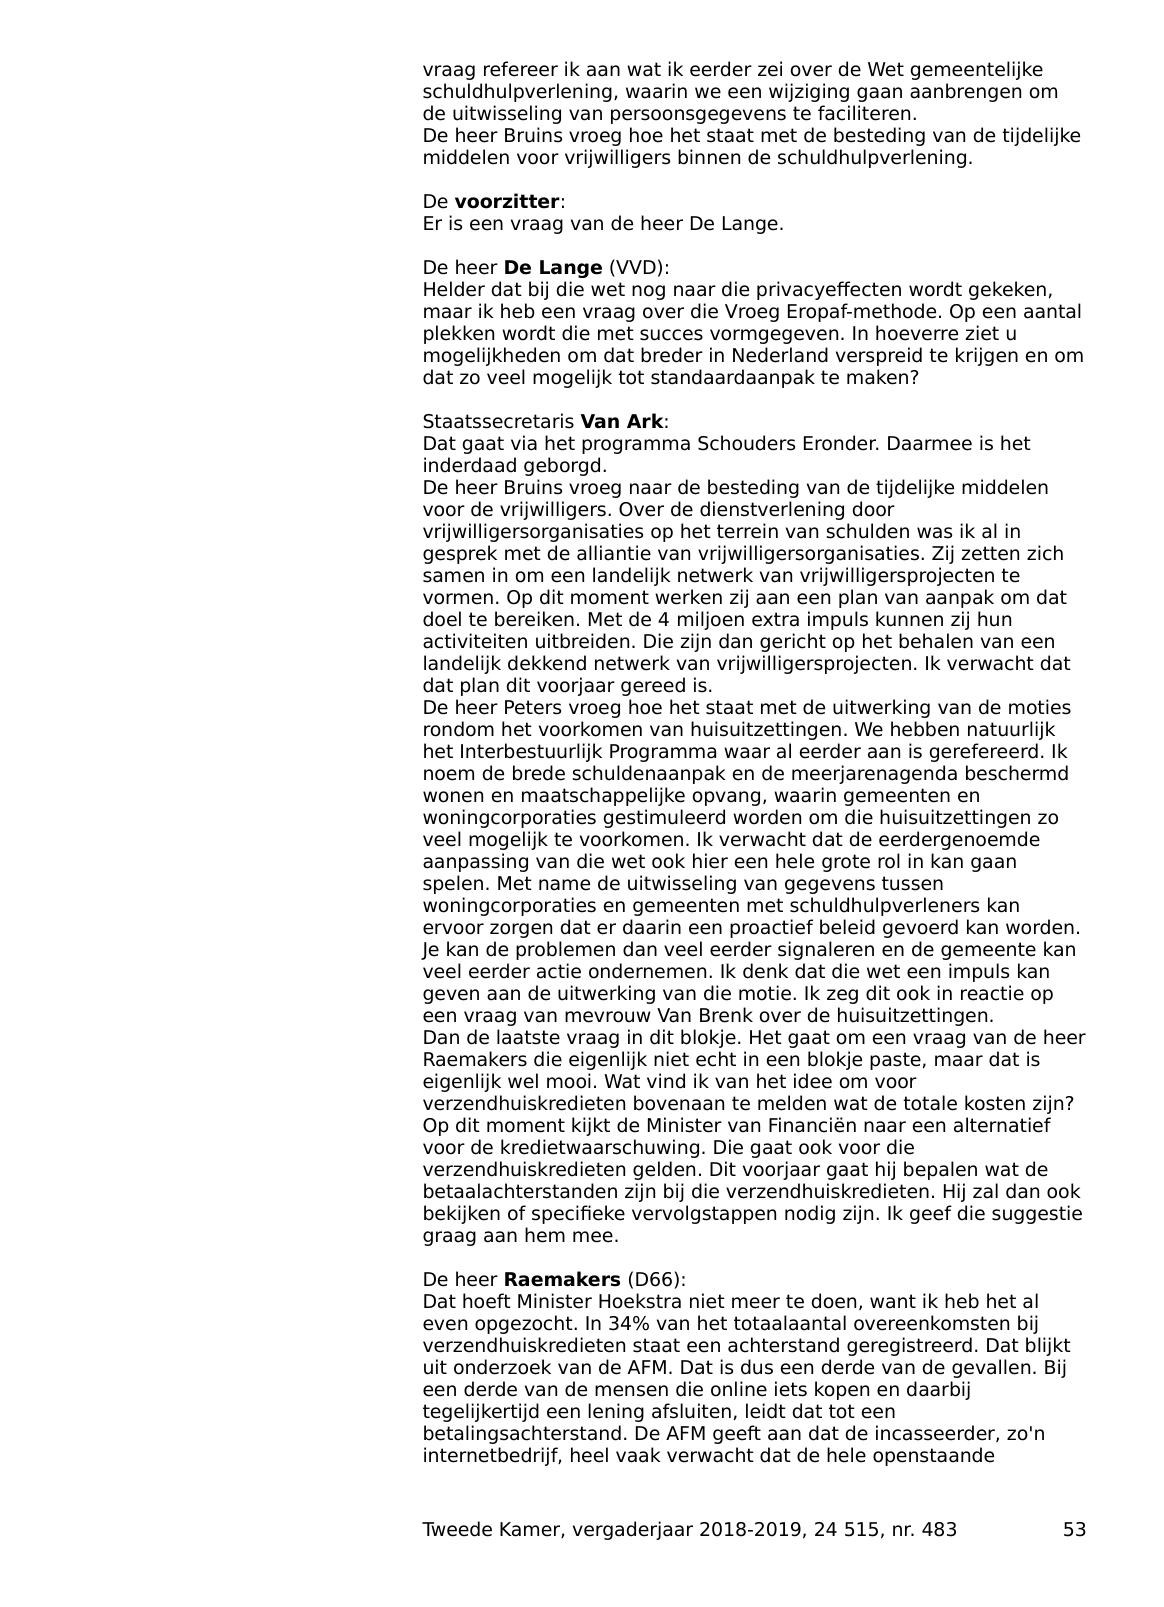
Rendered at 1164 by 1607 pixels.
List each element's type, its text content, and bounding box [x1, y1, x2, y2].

text Staatssecretaris Van Ark: [422, 411, 1087, 433]
text De heer Raemakers (D66): [422, 1269, 1087, 1291]
text De voorzitter: [422, 191, 1087, 213]
text Dat hoeft Minister Hoekstra niet meer te doen, want ik heb het al even opgezocht. In 34% van het totaalaantal overeenkomsten bij verzendhuiskredieten staat een achterstand geregistreerd. Dat blijkt uit onderzoek van de AFM. Dat is dus een derde van de gevallen. Bij een derde van de mensen die online iets kopen en daarbij tegelijkertijd een lening afsluiten, leidt dat tot een betalingsachterstand. De AFM geeft aan dat de incasseerder, zo'n internetbedrijf, heel vaak verwacht dat de hele openstaande [422, 1291, 1087, 1467]
text Helder dat bij die wet nog naar die privacyeffecten wordt gekeken, maar ik heb een vraag over die Vroeg Eropaf-methode. Op een aantal plekken wordt die met succes vormgegeven. In hoeverre ziet u mogelijkheden om dat breder in Nederland verspreid te krijgen en om dat zo veel mogelijk tot standaardaanpak te maken? [422, 279, 1087, 389]
text vraag refereer ik aan wat ik eerder zei over de Wet gemeentelijke schuldhulpverlening, waarin we een wijziging gaan aanbrengen om de uitwisseling van persoonsgegevens te faciliteren. [422, 59, 1087, 125]
text De heer Bruins vroeg hoe het staat met de besteding van de tijdelijke middelen voor vrijwilligers binnen de schuldhulpverlening. [422, 125, 1087, 169]
text Er is een vraag van de heer De Lange. [422, 213, 1087, 235]
text De heer De Lange (VVD): [422, 257, 1087, 279]
text Dan de laatste vraag in dit blokje. Het gaat om een vraag van de heer Raemakers die eigenlijk niet echt in een blokje paste, maar dat is eigenlijk wel mooi. Wat vind ik van het idee om voor verzendhuiskredieten bovenaan te melden wat de totale kosten zijn? Op dit moment kijkt de Minister van Financiën naar een alternatief voor de kredietwaarschuwing. Die gaat ook voor die verzendhuiskredieten gelden. Dit voorjaar gaat hij bepalen wat de betaalachterstanden zijn bij die verzendhuiskredieten. Hij zal dan ook bekijken of specifieke vervolgstappen nodig zijn. Ik geef die suggestie graag aan hem mee. [422, 1027, 1087, 1247]
text De heer Peters vroeg hoe het staat met de uitwerking van de moties rondom het voorkomen van huisuitzettingen. We hebben natuurlijk het Interbestuurlijk Programma waar al eerder aan is gerefereerd. Ik noem de brede schuldenaanpak en de meerjarenagenda beschermd wonen en maatschappelijke opvang, waarin gemeenten en woningcorporaties gestimuleerd worden om die huisuitzettingen zo veel mogelijk te voorkomen. Ik verwacht dat de eerdergenoemde aanpassing van die wet ook hier een hele grote rol in kan gaan spelen. Met name de uitwisseling van gegevens tussen woningcorporaties en gemeenten met schuldhulpverleners kan ervoor zorgen dat er daarin een proactief beleid gevoerd kan worden. Je kan de problemen dan veel eerder signaleren en de gemeente kan veel eerder actie ondernemen. Ik denk dat die wet een impuls kan geven aan de uitwerking van die motie. Ik zeg dit ook in reactie op een vraag van mevrouw Van Brenk over de huisuitzettingen. [422, 697, 1087, 1027]
text De heer Bruins vroeg naar de besteding van de tijdelijke middelen voor de vrijwilligers. Over de dienstverlening door vrijwilligersorganisaties op het terrein van schulden was ik al in gesprek met de alliantie van vrijwilligersorganisaties. Zij zetten zich samen in om een landelijk netwerk van vrijwilligersprojecten te vormen. Op dit moment werken zij aan een plan van aanpak om dat doel te bereiken. Met de 4 miljoen extra impuls kunnen zij hun activiteiten uitbreiden. Die zijn dan gericht op het behalen van een landelijk dekkend netwerk van vrijwilligersprojecten. Ik verwacht dat dat plan dit voorjaar gereed is. [422, 477, 1087, 697]
text Dat gaat via het programma Schouders Eronder. Daarmee is het inderdaad geborgd. [422, 433, 1087, 477]
